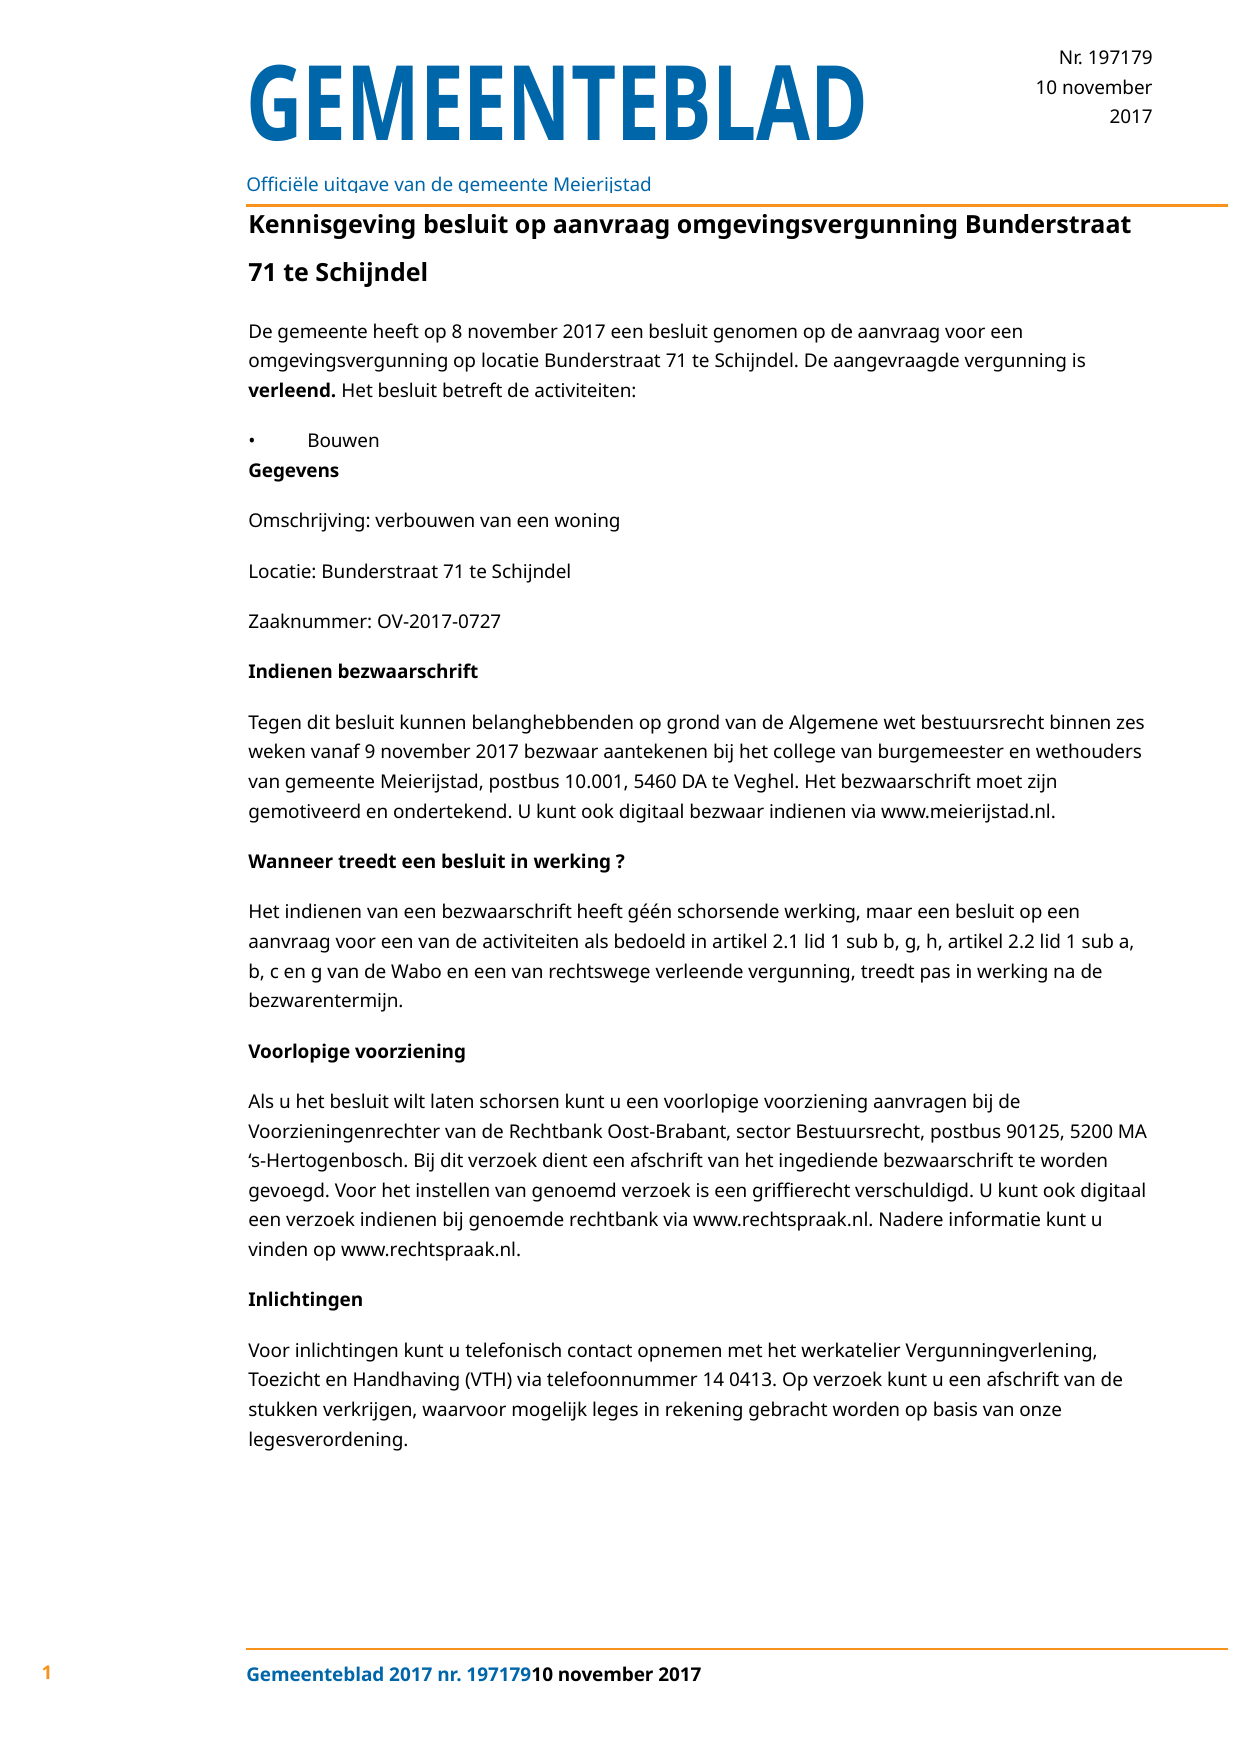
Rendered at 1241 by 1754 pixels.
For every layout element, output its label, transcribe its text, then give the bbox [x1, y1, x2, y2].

text Tegen dit besluit kunnen belanghebbenden op grond van de Algemene wet bestuursrecht binnen zes weken vanaf 9 november 2017 bezwaar aantekenen bij het college van burgemeester en wethouders van gemeente Meierijstad, postbus 10.001, 5460 DA te Veghel. Het bezwaarschrift moet zijn gemotiveerd en ondertekend. U kunt ook digitaal bezwaar indienen via www.meierijstad.nl. [248, 709, 1152, 824]
text Kennisgeving besluit op aanvraag omgevingsvergunning Bunderstraat 71 te Schijndel [248, 207, 1152, 288]
text Zaaknummer: OV-2017-0727 [248, 608, 1152, 634]
text Indienen bezwaarschrift [248, 659, 1152, 684]
text Inlichtingen [248, 1287, 1152, 1312]
text Als u het besluit wilt laten schorsen kunt u een voorlopige voorziening aanvragen bij de Voorzieningenrechter van de Rechtbank Oost-Brabant, sector Bestuursrecht, postbus 90125, 5200 MA ‘s-Hertogenbosch. Bij dit verzoek dient een afschrift van het ingediende bezwaarschrift te worden gevoegd. Voor het instellen van genoemd verzoek is een griffierecht verschuldigd. U kunt ook digitaal een verzoek indienen bij genoemde rechtbank via www.rechtspraak.nl. Nadere informatie kunt u vinden op www.rechtspraak.nl. [248, 1088, 1152, 1262]
text Locatie: Bunderstraat 71 te Schijndel [248, 558, 1152, 584]
text De gemeente heeft op 8 november 2017 een besluit genomen op de aanvraag voor een omgevingsvergunning op locatie Bunderstraat 71 te Schijndel. De aangevraagde vergunning is verleend. Het besluit betreft de activiteiten: [248, 318, 1152, 403]
text Gegevens [248, 457, 1152, 483]
text Voorlopige voorziening [248, 1038, 1152, 1064]
text Voor inlichtingen kunt u telefonisch contact opnemen met het werkatelier Vergunningverlening, Toezicht en Handhaving (VTH) via telefoonnummer 14 0413. Op verzoek kunt u een afschrift van de stukken verkrijgen, waarvoor mogelijk leges in rekening gebracht worden op basis van onze legesverordening. [248, 1337, 1152, 1452]
list Bouwen [248, 427, 1152, 453]
text Wanneer treedt een besluit in werking ? [248, 848, 1152, 874]
picture [41, 47, 231, 172]
text Het indienen van een bezwaarschrift heeft géén schorsende werking, maar een besluit op een aanvraag voor een van de activiteiten als bedoeld in artikel 2.1 lid 1 sub b, g, h, artikel 2.2 lid 1 sub a, b, c en g van de Wabo en een van rechtswege verleende vergunning, treedt pas in werking na de bezwarentermijn. [248, 899, 1152, 1013]
text Omschrijving: verbouwen van een woning [248, 507, 1152, 533]
